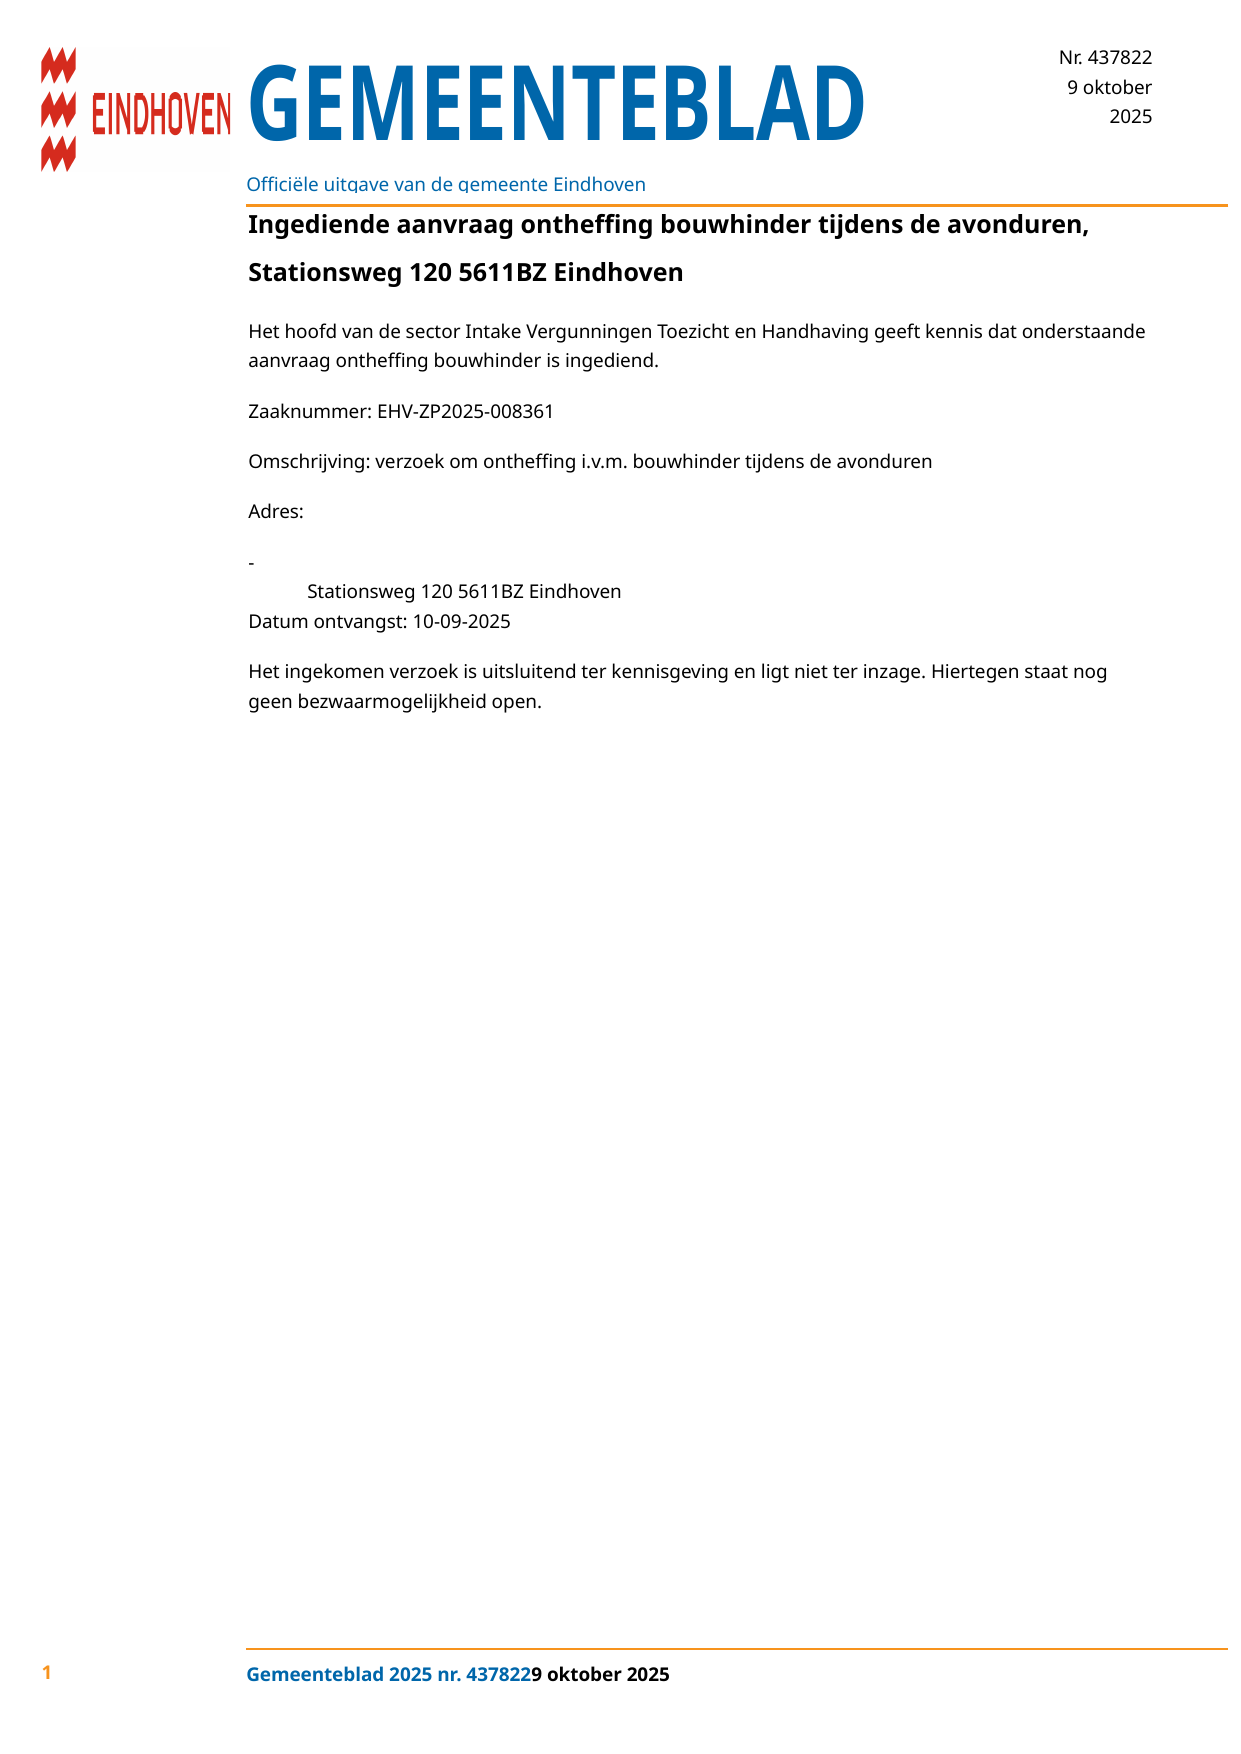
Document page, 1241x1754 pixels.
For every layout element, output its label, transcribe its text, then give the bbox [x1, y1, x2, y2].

picture [41, 47, 231, 172]
text Omschrijving: verzoek om ontheffing i.v.m. bouwhinder tijdens de avonduren [248, 448, 1152, 474]
text Datum ontvangst: 10-09-2025 [248, 608, 1152, 634]
text Zaaknummer: EHV-ZP2025-008361 [248, 398, 1152, 424]
text Adres: [248, 499, 1152, 524]
text Ingediende aanvraag ontheffing bouwhinder tijdens de avonduren, Stationsweg 120 5611BZ Eindhoven [248, 207, 1152, 288]
text Het ingekomen verzoek is uitsluitend ter kennisgeving en ligt niet ter inzage. Hiertegen staat nog geen bezwaarmogelijkheid open. [248, 659, 1152, 714]
text Het hoofd van de sector Intake Vergunningen Toezicht en Handhaving geeft kennis dat onderstaande aanvraag ontheffing bouwhinder is ingediend. [248, 318, 1152, 373]
list Stationsweg 120 5611BZ Eindhoven [248, 579, 1152, 604]
